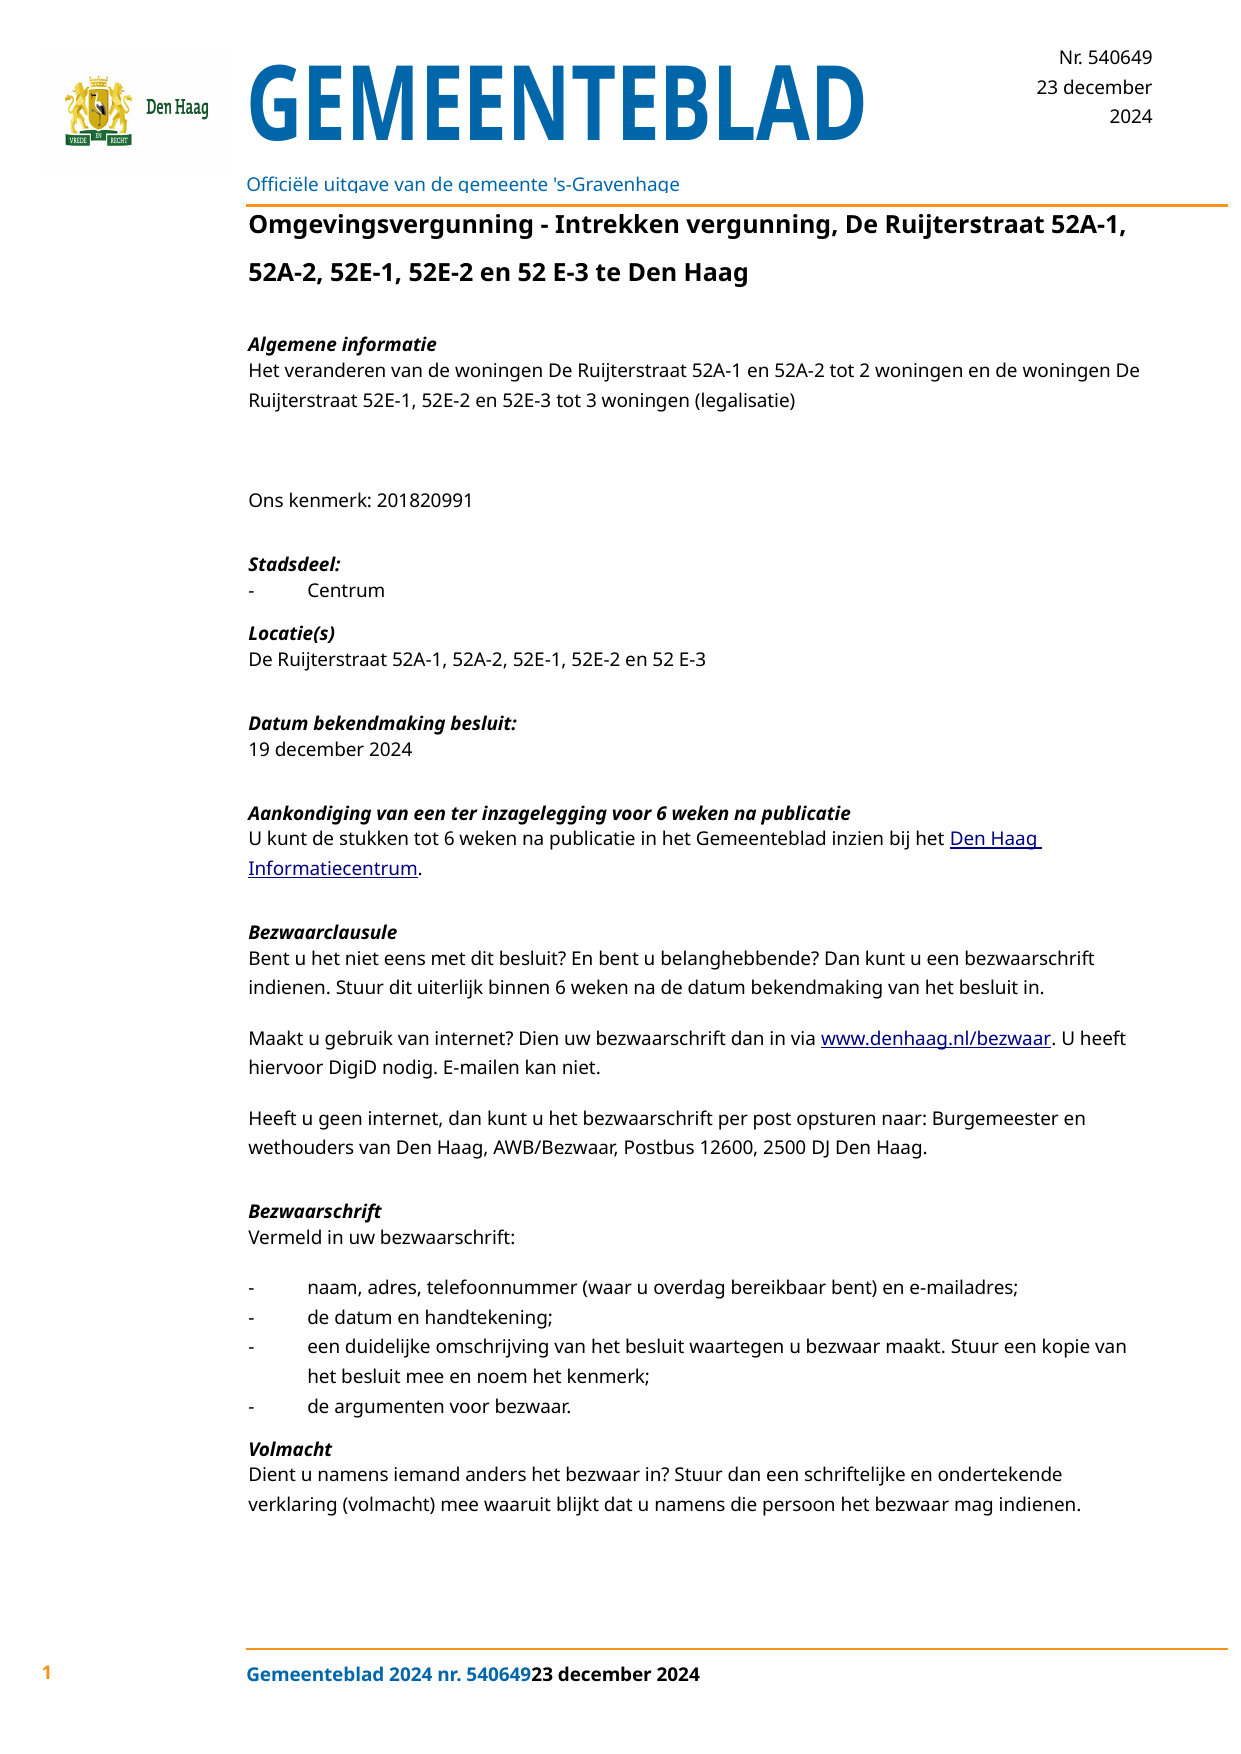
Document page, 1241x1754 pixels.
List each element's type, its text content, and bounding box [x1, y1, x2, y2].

picture [41, 47, 231, 172]
text Ons kenmerk: 201820991 [248, 488, 1152, 513]
list een duidelijke omschrijving van het besluit waartegen u bezwaar maakt. Stuur een kopie van het besluit mee en noem het kenmerk; [248, 1334, 1152, 1389]
text De Ruijterstraat 52A-1, 52A-2, 52E-1, 52E-2 en 52 E-3 [248, 646, 1152, 672]
text Bezwaarclausule [248, 919, 1152, 945]
list de datum en handtekening; [248, 1304, 1152, 1330]
text U kunt de stukken tot 6 weken na publicatie in het Gemeenteblad inzien bij het Den Haag Informatiecentrum. [248, 826, 1152, 881]
text Datum bekendmaking besluit: [248, 710, 1152, 736]
text Vermeld in uw bezwaarschrift: [248, 1224, 1152, 1250]
text Het veranderen van de woningen De Ruijterstraat 52A-1 en 52A-2 tot 2 woningen en de woningen De Ruijterstraat 52E-1, 52E-2 en 52E-3 tot 3 woningen (legalisatie) [248, 357, 1152, 412]
text Locatie(s) [248, 620, 1152, 646]
text Stadsdeel: [248, 552, 1152, 577]
text Aankondiging van een ter inzagelegging voor 6 weken na publicatie [248, 800, 1152, 826]
text Dient u namens iemand anders het bezwaar in? Stuur dan een schriftelijke en ondertekende verklaring (volmacht) mee waaruit blijkt dat u namens die persoon het bezwaar mag indienen. [248, 1462, 1152, 1517]
list naam, adres, telefoonnummer (waar u overdag bereikbaar bent) en e-mailadres; [248, 1274, 1152, 1300]
text Heeft u geen internet, dan kunt u het bezwaarschrift per post opsturen naar: Burgemeester en wethouders van Den Haag, AWB/Bezwaar, Postbus 12600, 2500 DJ Den Haag. [248, 1105, 1152, 1160]
list Centrum [248, 577, 1152, 603]
text Volmacht [248, 1436, 1152, 1462]
text Algemene informatie [248, 331, 1152, 357]
text Bezwaarschrift [248, 1198, 1152, 1224]
text Maakt u gebruik van internet? Dien uw bezwaarschrift dan in via www.denhaag.nl/bezwaar. U heeft hiervoor DigiD nodig. E-mailen kan niet. [248, 1025, 1152, 1080]
list de argumenten voor bezwaar. [248, 1393, 1152, 1418]
text Omgevingsvergunning - Intrekken vergunning, De Ruijterstraat 52A-1, 52A-2, 52E-1, 52E-2 en 52 E-3 te Den Haag [248, 207, 1152, 288]
text Bent u het niet eens met dit besluit? En bent u belanghebbende? Dan kunt u een bezwaarschrift indienen. Stuur dit uiterlijk binnen 6 weken na de datum bekendmaking van het besluit in. [248, 945, 1152, 1000]
text 19 december 2024 [248, 736, 1152, 762]
